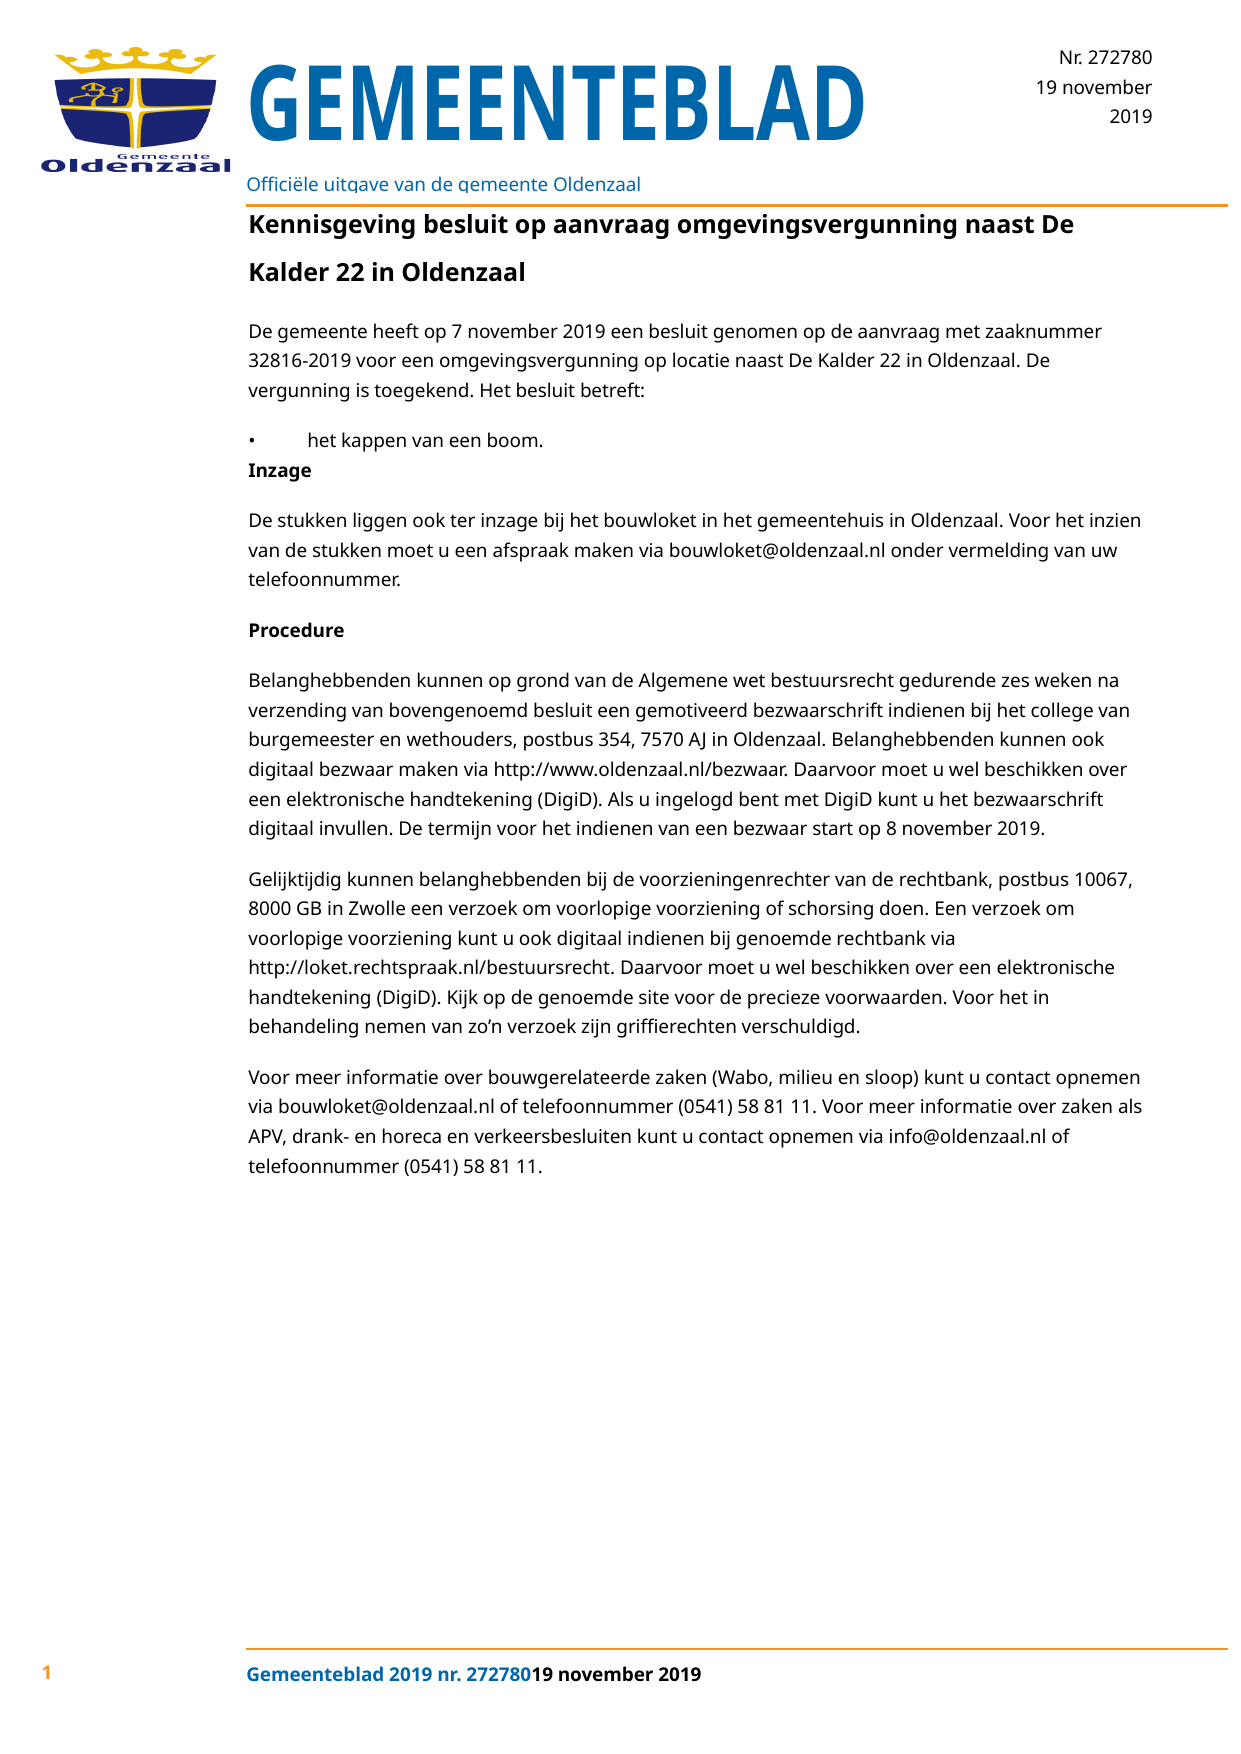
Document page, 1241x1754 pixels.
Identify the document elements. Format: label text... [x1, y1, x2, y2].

text De gemeente heeft op 7 november 2019 een besluit genomen op de aanvraag met zaaknummer 32816-2019 voor een omgevingsvergunning op locatie naast De Kalder 22 in Oldenzaal. De vergunning is toegekend. Het besluit betreft: [248, 318, 1152, 403]
text Inzage [248, 457, 1152, 483]
text Belanghebbenden kunnen op grond van de Algemene wet bestuursrecht gedurende zes weken na verzending van bovengenoemd besluit een gemotiveerd bezwaarschrift indienen bij het college van burgemeester en wethouders, postbus 354, 7570 AJ in Oldenzaal. Belanghebbenden kunnen ook digitaal bezwaar maken via http://www.oldenzaal.nl/bezwaar. Daarvoor moet u wel beschikken over een elektronische handtekening (DigiD). Als u ingelogd bent met DigiD kunt u het bezwaarschrift digitaal invullen. De termijn voor het indienen van een bezwaar start op 8 november 2019. [248, 667, 1152, 841]
list het kappen van een boom. [248, 427, 1152, 453]
text Voor meer informatie over bouwgerelateerde zaken (Wabo, milieu en sloop) kunt u contact opnemen via bouwloket@oldenzaal.nl of telefoonnummer (0541) 58 81 11. Voor meer informatie over zaken als APV, drank- en horeca en verkeersbesluiten kunt u contact opnemen via info@oldenzaal.nl of telefoonnummer (0541) 58 81 11. [248, 1064, 1152, 1179]
text De stukken liggen ook ter inzage bij het bouwloket in het gemeentehuis in Oldenzaal. Voor het inzien van de stukken moet u een afspraak maken via bouwloket@oldenzaal.nl onder vermelding van uw telefoonnummer. [248, 507, 1152, 592]
text Procedure [248, 617, 1152, 643]
picture [41, 47, 231, 172]
text Kennisgeving besluit op aanvraag omgevingsvergunning naast De Kalder 22 in Oldenzaal [248, 207, 1152, 288]
text Gelijktijdig kunnen belanghebbenden bij de voorzieningenrechter van de rechtbank, postbus 10067, 8000 GB in Zwolle een verzoek om voorlopige voorziening of schorsing doen. Een verzoek om voorlopige voorziening kunt u ook digitaal indienen bij genoemde rechtbank via http://loket.rechtspraak.nl/bestuursrecht. Daarvoor moet u wel beschikken over een elektronische handtekening (DigiD). Kijk op de genoemde site voor de precieze voorwaarden. Voor het in behandeling nemen van zo’n verzoek zijn griffierechten verschuldigd. [248, 866, 1152, 1039]
